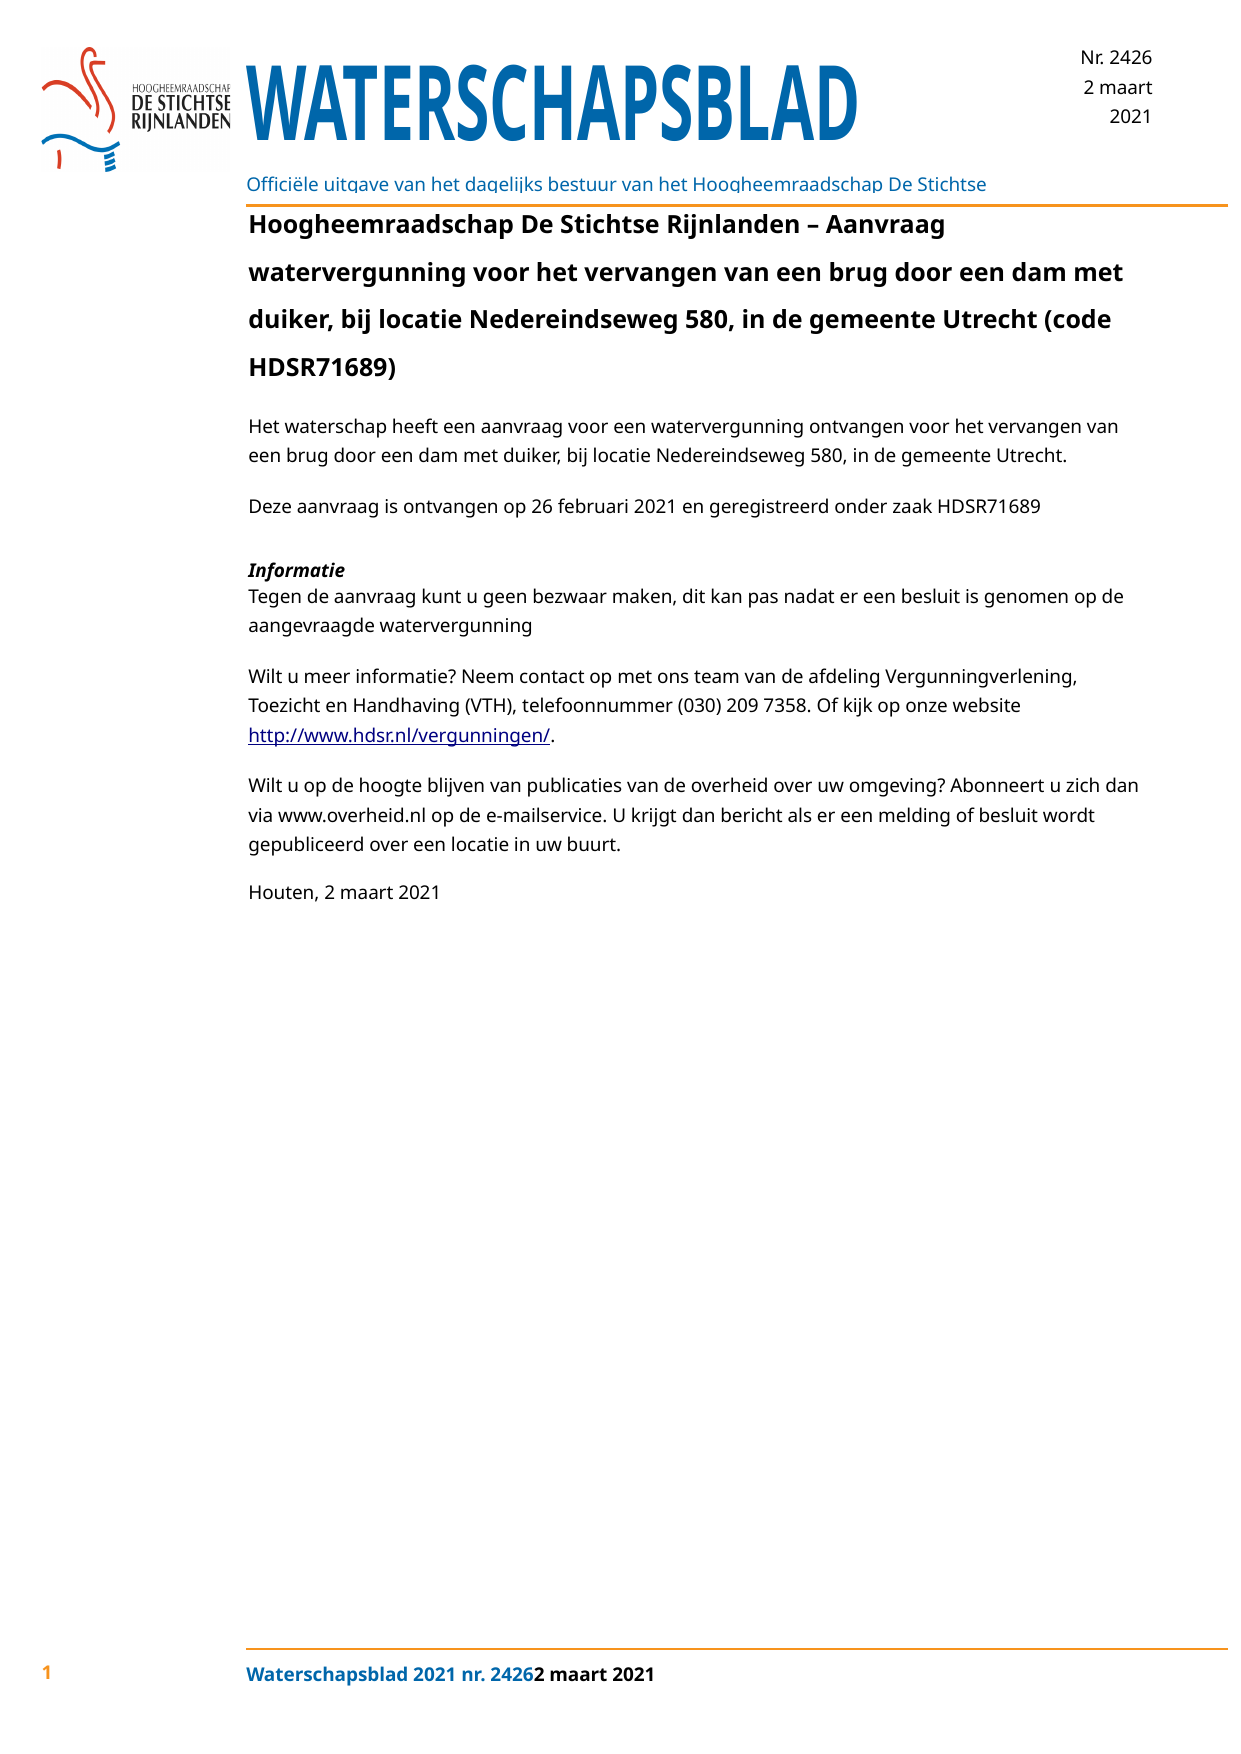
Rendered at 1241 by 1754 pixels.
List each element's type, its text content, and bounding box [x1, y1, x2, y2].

text Wilt u op de hoogte blijven van publicaties van de overheid over uw omgeving? Abonneert u zich dan via www.overheid.nl op de e-mailservice. U krijgt dan bericht als er een melding of besluit wordt gepubliceerd over een locatie in uw buurt. [248, 772, 1152, 857]
text Houten, 2 maart 2021 [248, 879, 1152, 905]
text Deze aanvraag is ontvangen op 26 februari 2021 en geregistreerd onder zaak HDSR71689 [248, 493, 1152, 519]
text Wilt u meer informatie? Neem contact op met ons team van de afdeling Vergunningverlening, Toezicht en Handhaving (VTH), telefoonnummer (030) 209 7358. Of kijk op onze website http://www.hdsr.nl/vergunningen/. [248, 663, 1152, 748]
text Tegen de aanvraag kunt u geen bezwaar maken, dit kan pas nadat er een besluit is genomen op de aangevraagde watervergunning [248, 583, 1152, 638]
text Informatie [248, 557, 1152, 583]
text Het waterschap heeft een aanvraag voor een watervergunning ontvangen voor het vervangen van een brug door een dam met duiker, bij locatie Nedereindseweg 580, in de gemeente Utrecht. [248, 413, 1152, 468]
picture [41, 47, 231, 172]
text Hoogheemraadschap De Stichtse Rijnlanden – Aanvraag watervergunning voor het vervangen van een brug door een dam met duiker, bij locatie Nedereindseweg 580, in de gemeente Utrecht (code HDSR71689) [248, 207, 1152, 384]
